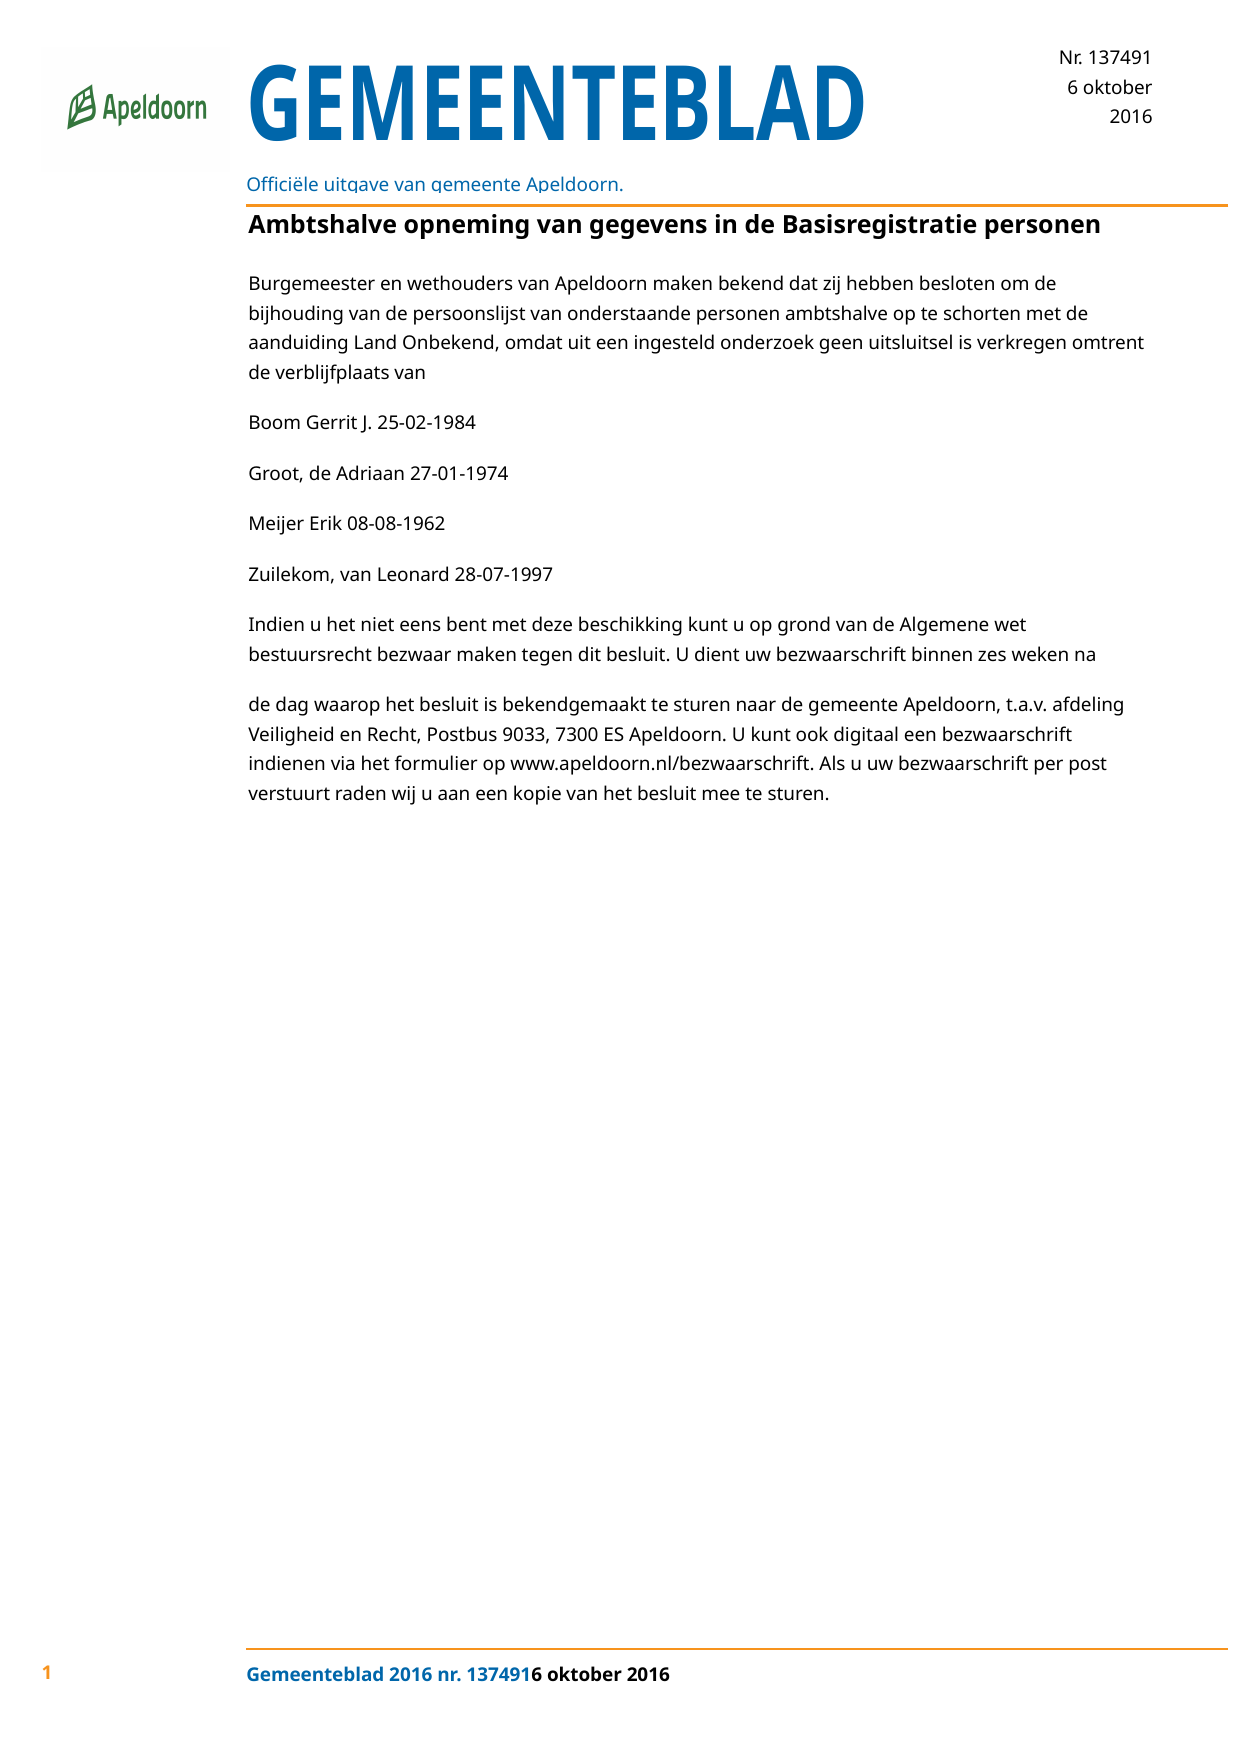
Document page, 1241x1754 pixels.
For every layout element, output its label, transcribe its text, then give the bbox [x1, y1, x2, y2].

text Ambtshalve opneming van gegevens in de Basisregistratie personen [248, 207, 1152, 241]
text Burgemeester en wethouders van Apeldoorn maken bekend dat zij hebben besloten om de bijhouding van de persoonslijst van onderstaande personen ambtshalve op te schorten met de aanduiding Land Onbekend, omdat uit een ingesteld onderzoek geen uitsluitsel is verkregen omtrent de verblijfplaats van [248, 270, 1152, 385]
text de dag waarop het besluit is bekendgemaakt te sturen naar de gemeente Apeldoorn, t.a.v. afdeling Veiligheid en Recht, Postbus 9033, 7300 ES Apeldoorn. U kunt ook digitaal een bezwaarschrift indienen via het formulier op www.apeldoorn.nl/bezwaarschrift. Als u uw bezwaarschrift per post verstuurt raden wij u aan een kopie van het besluit mee te sturen. [248, 691, 1152, 806]
text Indien u het niet eens bent met deze beschikking kunt u op grond van de Algemene wet bestuursrecht bezwaar maken tegen dit besluit. U dient uw bezwaarschrift binnen zes weken na [248, 611, 1152, 666]
text Meijer Erik 08-08-1962 [248, 510, 1152, 536]
text Groot, de Adriaan 27-01-1974 [248, 460, 1152, 486]
picture [41, 47, 231, 172]
text Boom Gerrit J. 25-02-1984 [248, 409, 1152, 435]
text Zuilekom, van Leonard 28-07-1997 [248, 561, 1152, 586]
